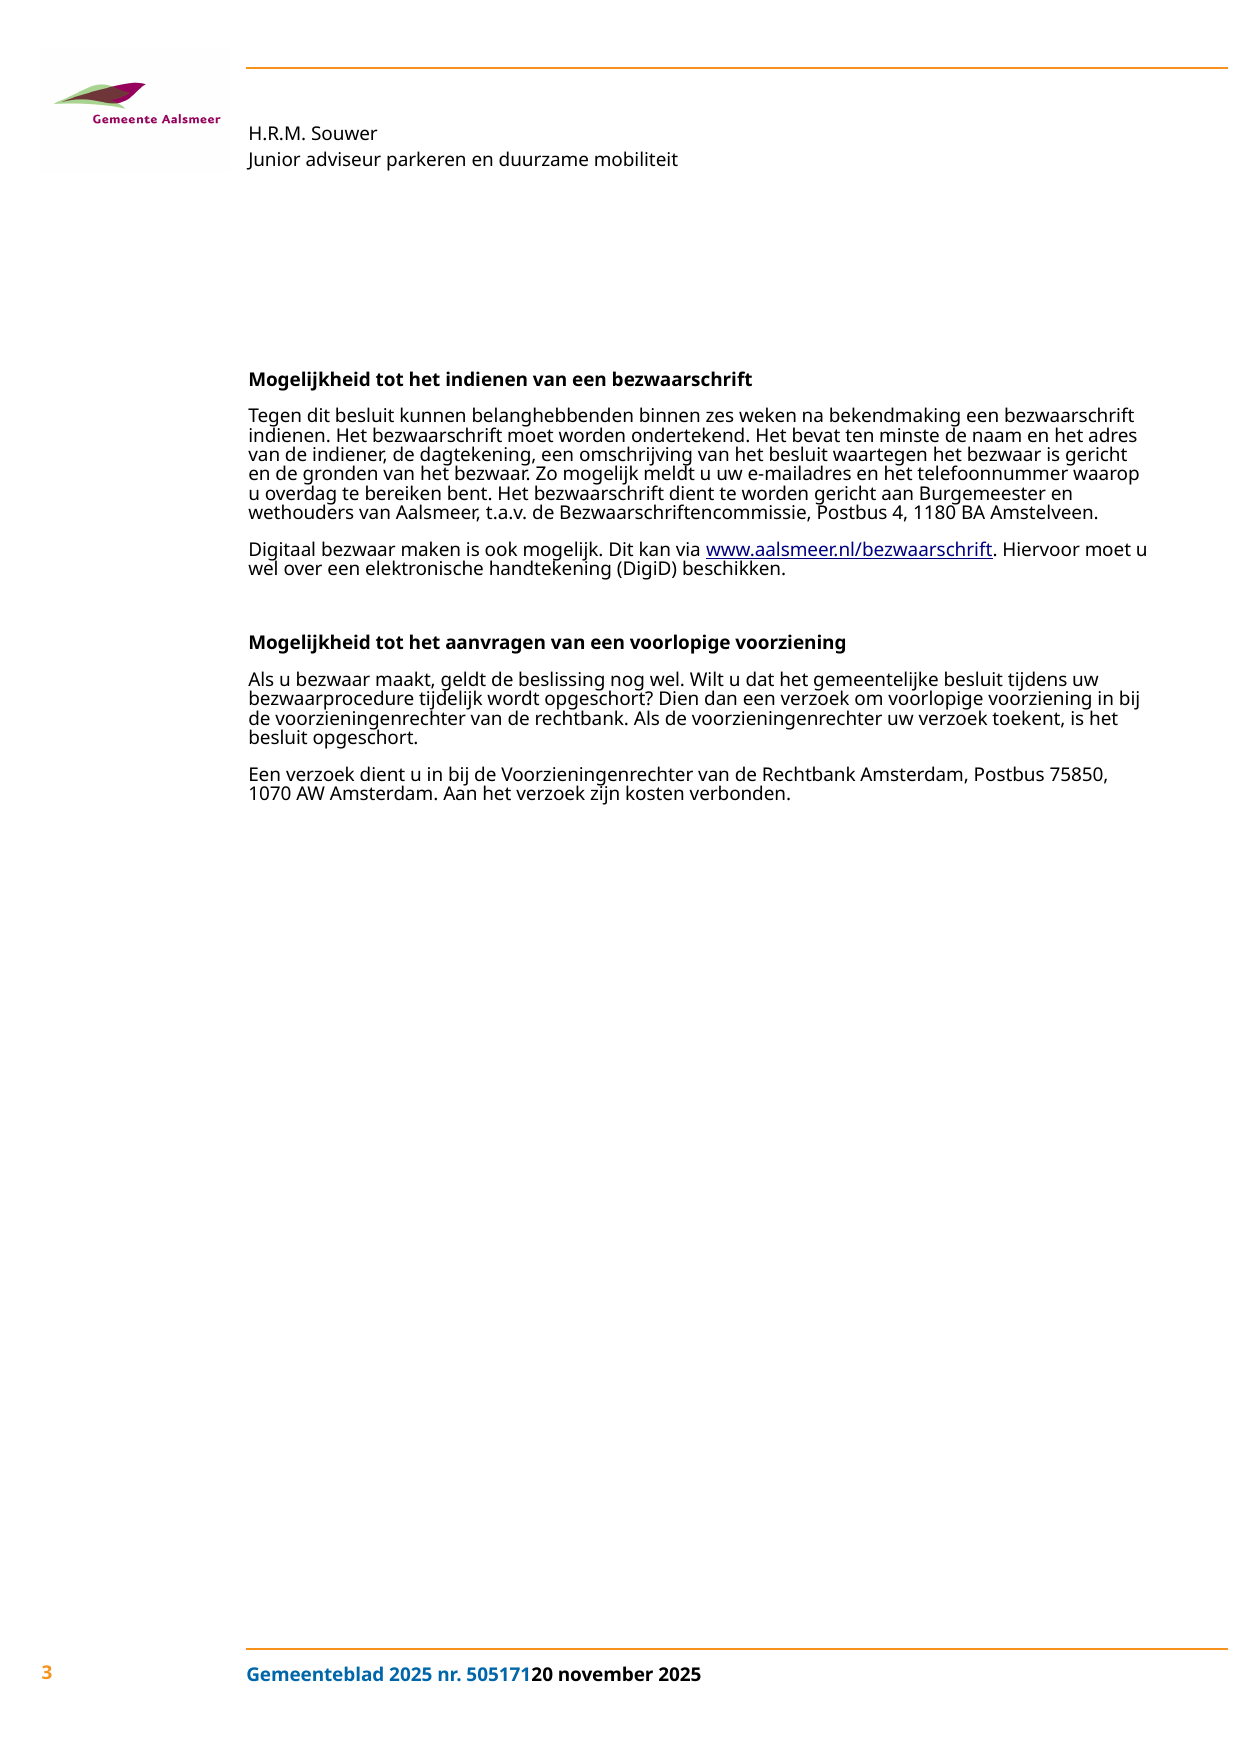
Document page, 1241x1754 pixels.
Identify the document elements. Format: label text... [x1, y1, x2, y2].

text Mogelijkheid tot het aanvragen van een voorlopige voorziening [248, 634, 1152, 653]
text Digitaal bezwaar maken is ook mogelijk. Dit kan via www.aalsmeer.nl/bezwaarschrift. Hiervoor moet u wel over een elektronische handtekening (DigiD) beschikken. [248, 541, 1152, 579]
text Mogelijkheid tot het indienen van een bezwaarschrift [248, 371, 1152, 390]
text Junior adviseur parkeren en duurzame mobiliteit [248, 146, 1152, 172]
picture [41, 47, 231, 172]
text H.R.M. Souwer [248, 121, 1152, 146]
text Een verzoek dient u in bij de Voorzieningenrechter van de Rechtbank Amsterdam, Postbus 75850, 1070 AW Amsterdam. Aan het verzoek zijn kosten verbonden. [248, 766, 1152, 804]
text Als u bezwaar maakt, geldt de beslissing nog wel. Wilt u dat het gemeentelijke besluit tijdens uw bezwaarprocedure tijdelijk wordt opgeschort? Dien dan een verzoek om voorlopige voorziening in bij de voorzieningenrechter van de rechtbank. Als de voorzieningenrechter uw verzoek toekent, is het besluit opgeschort. [248, 671, 1152, 748]
text Tegen dit besluit kunnen belanghebbenden binnen zes weken na bekendmaking een bezwaarschrift indienen. Het bezwaarschrift moet worden ondertekend. Het bevat ten minste de naam en het adres van de indiener, de dagtekening, een omschrijving van het besluit waartegen het bezwaar is gericht en de gronden van het bezwaar. Zo mogelijk meldt u uw e-mailadres en het telefoonnummer waarop u overdag te bereiken bent. Het bezwaarschrift dient te worden gericht aan Burgemeester en wethouders van Aalsmeer, t.a.v. de Bezwaarschriftencommissie, Postbus 4, 1180 BA Amstelveen. [248, 407, 1152, 523]
